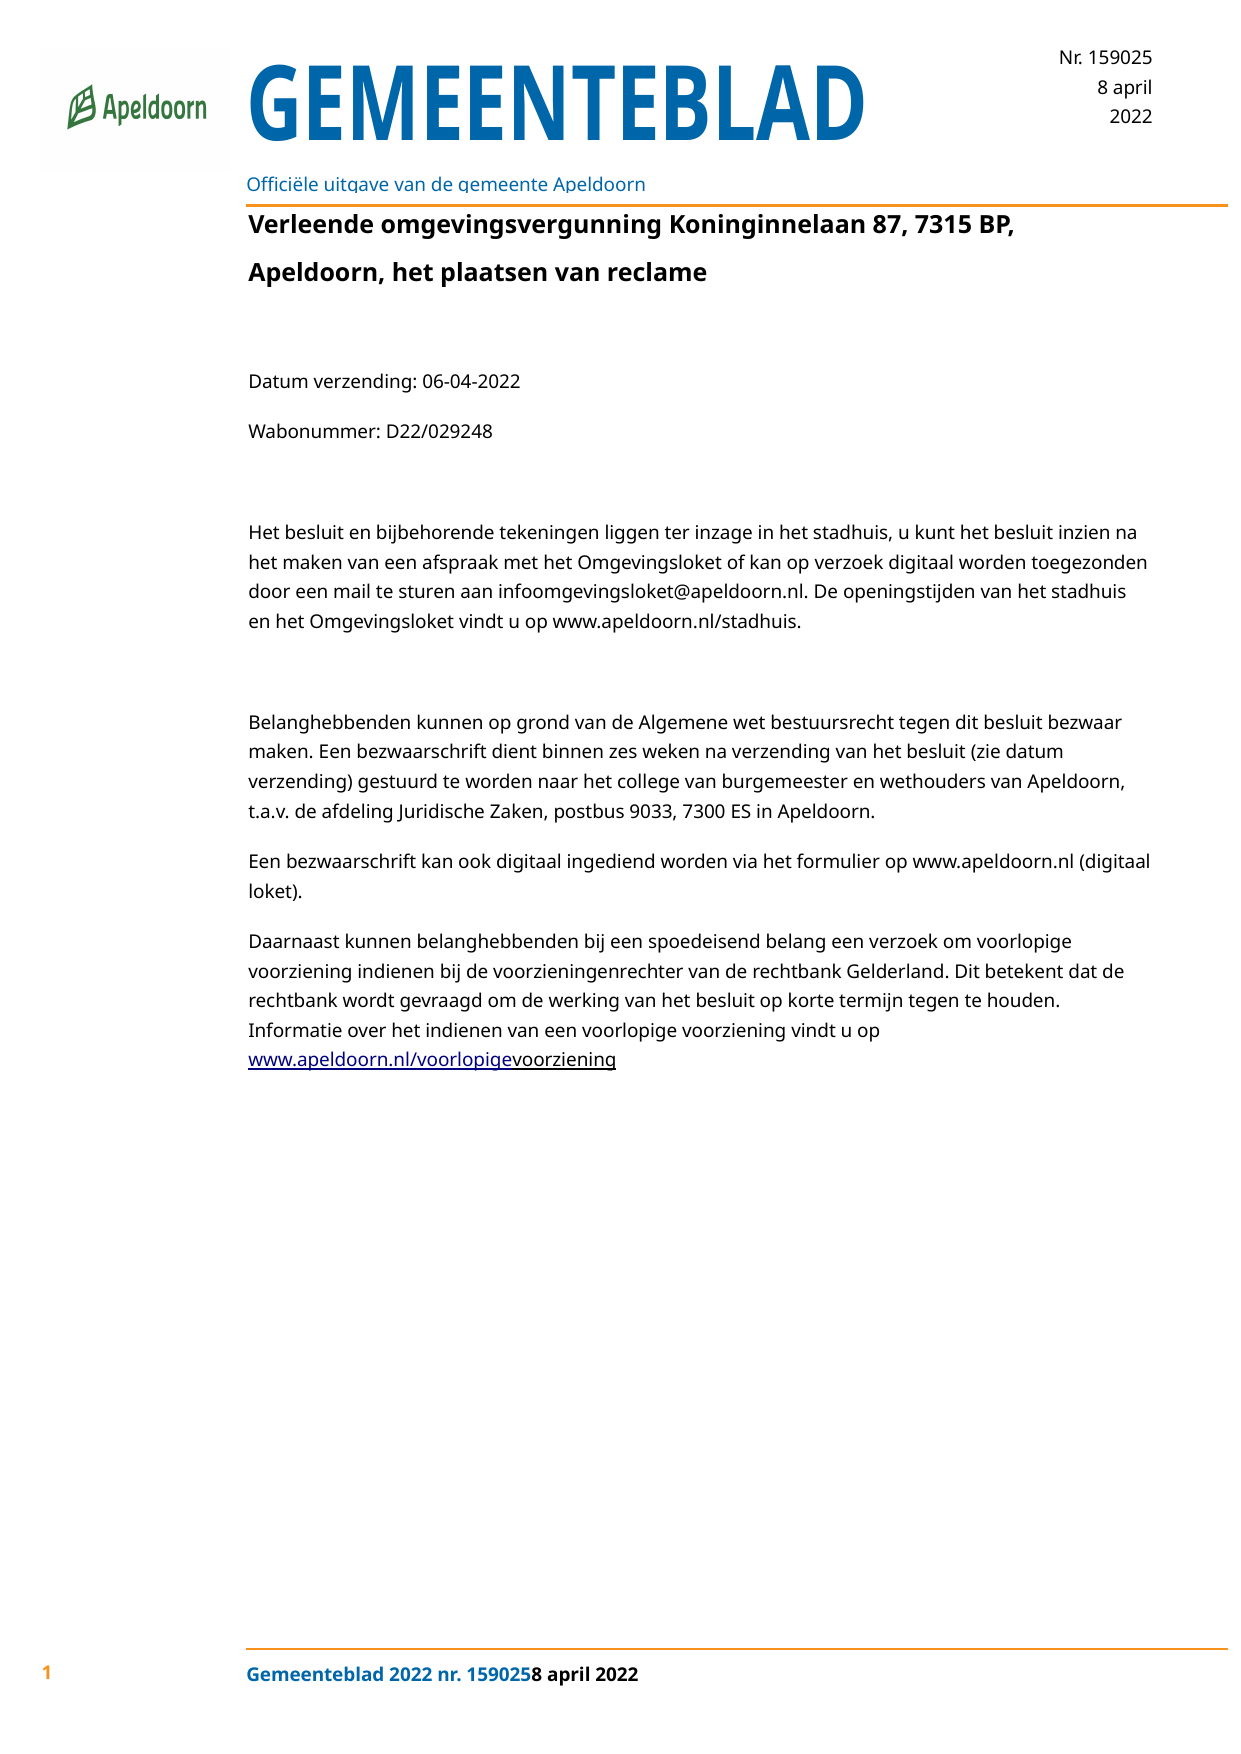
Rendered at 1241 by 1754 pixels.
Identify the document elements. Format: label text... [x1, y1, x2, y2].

text Daarnaast kunnen belanghebbenden bij een spoedeisend belang een verzoek om voorlopige voorziening indienen bij de voorzieningenrechter van de rechtbank Gelderland. Dit betekent dat de rechtbank wordt gevraagd om de werking van het besluit op korte termijn tegen te houden. Informatie over het indienen van een voorlopige voorziening vindt u op www.apeldoorn.nl/voorlopigevoorziening [248, 928, 1152, 1072]
text Verleende omgevingsvergunning Koninginnelaan 87, 7315 BP, Apeldoorn, het plaatsen van reclame [248, 207, 1152, 288]
text Het besluit en bijbehorende tekeningen liggen ter inzage in het stadhuis, u kunt het besluit inzien na het maken van een afspraak met het Omgevingsloket of kan op verzoek digitaal worden toegezonden door een mail te sturen aan infoomgevingsloket@apeldoorn.nl. De openingstijden van het stadhuis en het Omgevingsloket vindt u op www.apeldoorn.nl/stadhuis. [248, 519, 1152, 634]
text Datum verzending: 06-04-2022 [248, 368, 1152, 394]
text Een bezwaarschrift kan ook digitaal ingediend worden via het formulier op www.apeldoorn.nl (digitaal loket). [248, 848, 1152, 904]
text Wabonummer: D22/029248 [248, 419, 1152, 444]
text Belanghebbenden kunnen op grond van de Algemene wet bestuursrecht tegen dit besluit bezwaar maken. Een bezwaarschrift dient binnen zes weken na verzending van het besluit (zie datum verzending) gestuurd te worden naar het college van burgemeester en wethouders van Apeldoorn, t.a.v. de afdeling Juridische Zaken, postbus 9033, 7300 ES in Apeldoorn. [248, 709, 1152, 824]
picture [41, 47, 231, 172]
